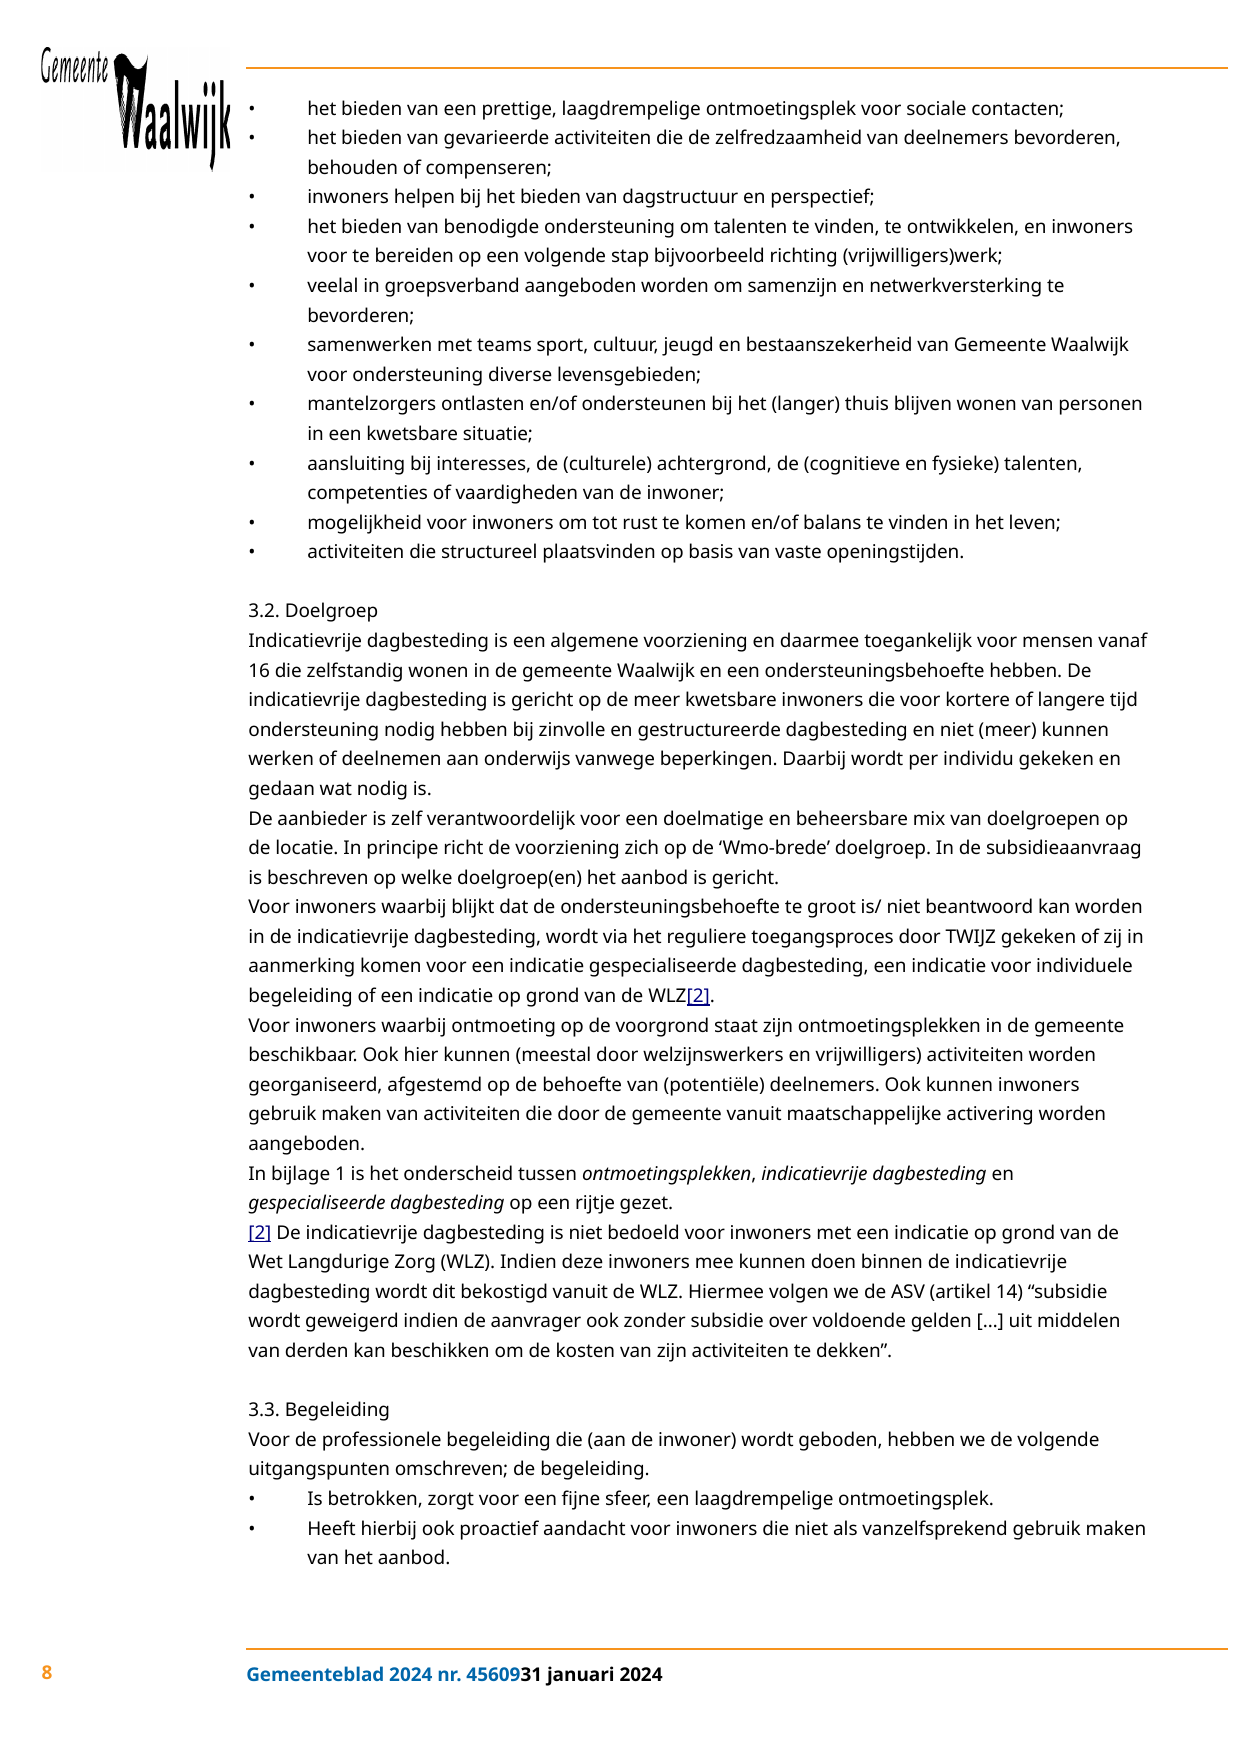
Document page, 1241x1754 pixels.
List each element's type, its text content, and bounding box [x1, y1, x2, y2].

list Is betrokken, zorgt voor een fijne sfeer, een laagdrempelige ontmoetingsplek. [248, 1485, 1152, 1511]
picture [41, 47, 231, 172]
text 3.3. Begeleiding [248, 1396, 1152, 1422]
text Indicatievrije dagbesteding is een algemene voorziening en daarmee toegankelijk voor mensen vanaf 16 die zelfstandig wonen in de gemeente Waalwijk en een ondersteuningsbehoefte hebben. De indicatievrije dagbesteding is gericht op de meer kwetsbare inwoners die voor kortere of langere tijd ondersteuning nodig hebben bij zinvolle en gestructureerde dagbesteding en niet (meer) kunnen werken of deelnemen aan onderwijs vanwege beperkingen. Daarbij wordt per individu gekeken en gedaan wat nodig is. [248, 627, 1152, 801]
list aansluiting bij interesses, de (culturele) achtergrond, de (cognitieve en fysieke) talenten, competenties of vaardigheden van de inwoner; [248, 450, 1152, 505]
text In bijlage 1 is het onderscheid tussen ontmoetingsplekken, indicatievrije dagbesteding en gespecialiseerde dagbesteding op een rijtje gezet. [248, 1160, 1152, 1215]
list inwoners helpen bij het bieden van dagstructuur en perspectief; [248, 183, 1152, 209]
list mogelijkheid voor inwoners om tot rust te komen en/of balans te vinden in het leven; [248, 509, 1152, 535]
list het bieden van een prettige, laagdrempelige ontmoetingsplek voor sociale contacten; [248, 95, 1152, 121]
text De aanbieder is zelf verantwoordelijk voor een doelmatige en beheersbare mix van doelgroepen op de locatie. In principe richt de voorziening zich op de ‘Wmo-brede’ doelgroep. In de subsidieaanvraag is beschreven op welke doelgroep(en) het aanbod is gericht. [248, 805, 1152, 890]
text Voor inwoners waarbij blijkt dat de ondersteuningsbehoefte te groot is/ niet beantwoord kan worden in de indicatievrije dagbesteding, wordt via het reguliere toegangsproces door TWIJZ gekeken of zij in aanmerking komen voor een indicatie gespecialiseerde dagbesteding, een indicatie voor individuele begeleiding of een indicatie op grond van de WLZ[2]. [248, 893, 1152, 1008]
list het bieden van gevarieerde activiteiten die de zelfredzaamheid van deelnemers bevorderen, behouden of compenseren; [248, 124, 1152, 180]
list samenwerken met teams sport, cultuur, jeugd en bestaanszekerheid van Gemeente Waalwijk voor ondersteuning diverse levensgebieden; [248, 331, 1152, 387]
text 3.2. Doelgroep [248, 598, 1152, 623]
text Voor de professionele begeleiding die (aan de inwoner) wordt geboden, hebben we de volgende uitgangspunten omschreven; de begeleiding. [248, 1426, 1152, 1481]
list Heeft hierbij ook proactief aandacht voor inwoners die niet als vanzelfsprekend gebruik maken van het aanbod. [248, 1515, 1152, 1570]
list veelal in groepsverband aangeboden worden om samenzijn en netwerkversterking te bevorderen; [248, 272, 1152, 328]
text [2] De indicatievrije dagbesteding is niet bedoeld voor inwoners met een indicatie op grond van de Wet Langdurige Zorg (WLZ). Indien deze inwoners mee kunnen doen binnen de indicatievrije dagbesteding wordt dit bekostigd vanuit de WLZ. Hiermee volgen we de ASV (artikel 14) “subsidie wordt geweigerd indien de aanvrager ook zonder subsidie over voldoende gelden […] uit middelen van derden kan beschikken om de kosten van zijn activiteiten te dekken”. [248, 1219, 1152, 1363]
list het bieden van benodigde ondersteuning om talenten te vinden, te ontwikkelen, en inwoners voor te bereiden op een volgende stap bijvoorbeeld richting (vrijwilligers)werk; [248, 213, 1152, 268]
list activiteiten die structureel plaatsvinden op basis van vaste openingstijden. [248, 538, 1152, 564]
text Voor inwoners waarbij ontmoeting op de voorgrond staat zijn ontmoetingsplekken in de gemeente beschikbaar. Ook hier kunnen (meestal door welzijnswerkers en vrijwilligers) activiteiten worden georganiseerd, afgestemd op de behoefte van (potentiële) deelnemers. Ook kunnen inwoners gebruik maken van activiteiten die door de gemeente vanuit maatschappelijke activering worden aangeboden. [248, 1012, 1152, 1156]
list mantelzorgers ontlasten en/of ondersteunen bij het (langer) thuis blijven wonen van personen in een kwetsbare situatie; [248, 391, 1152, 446]
